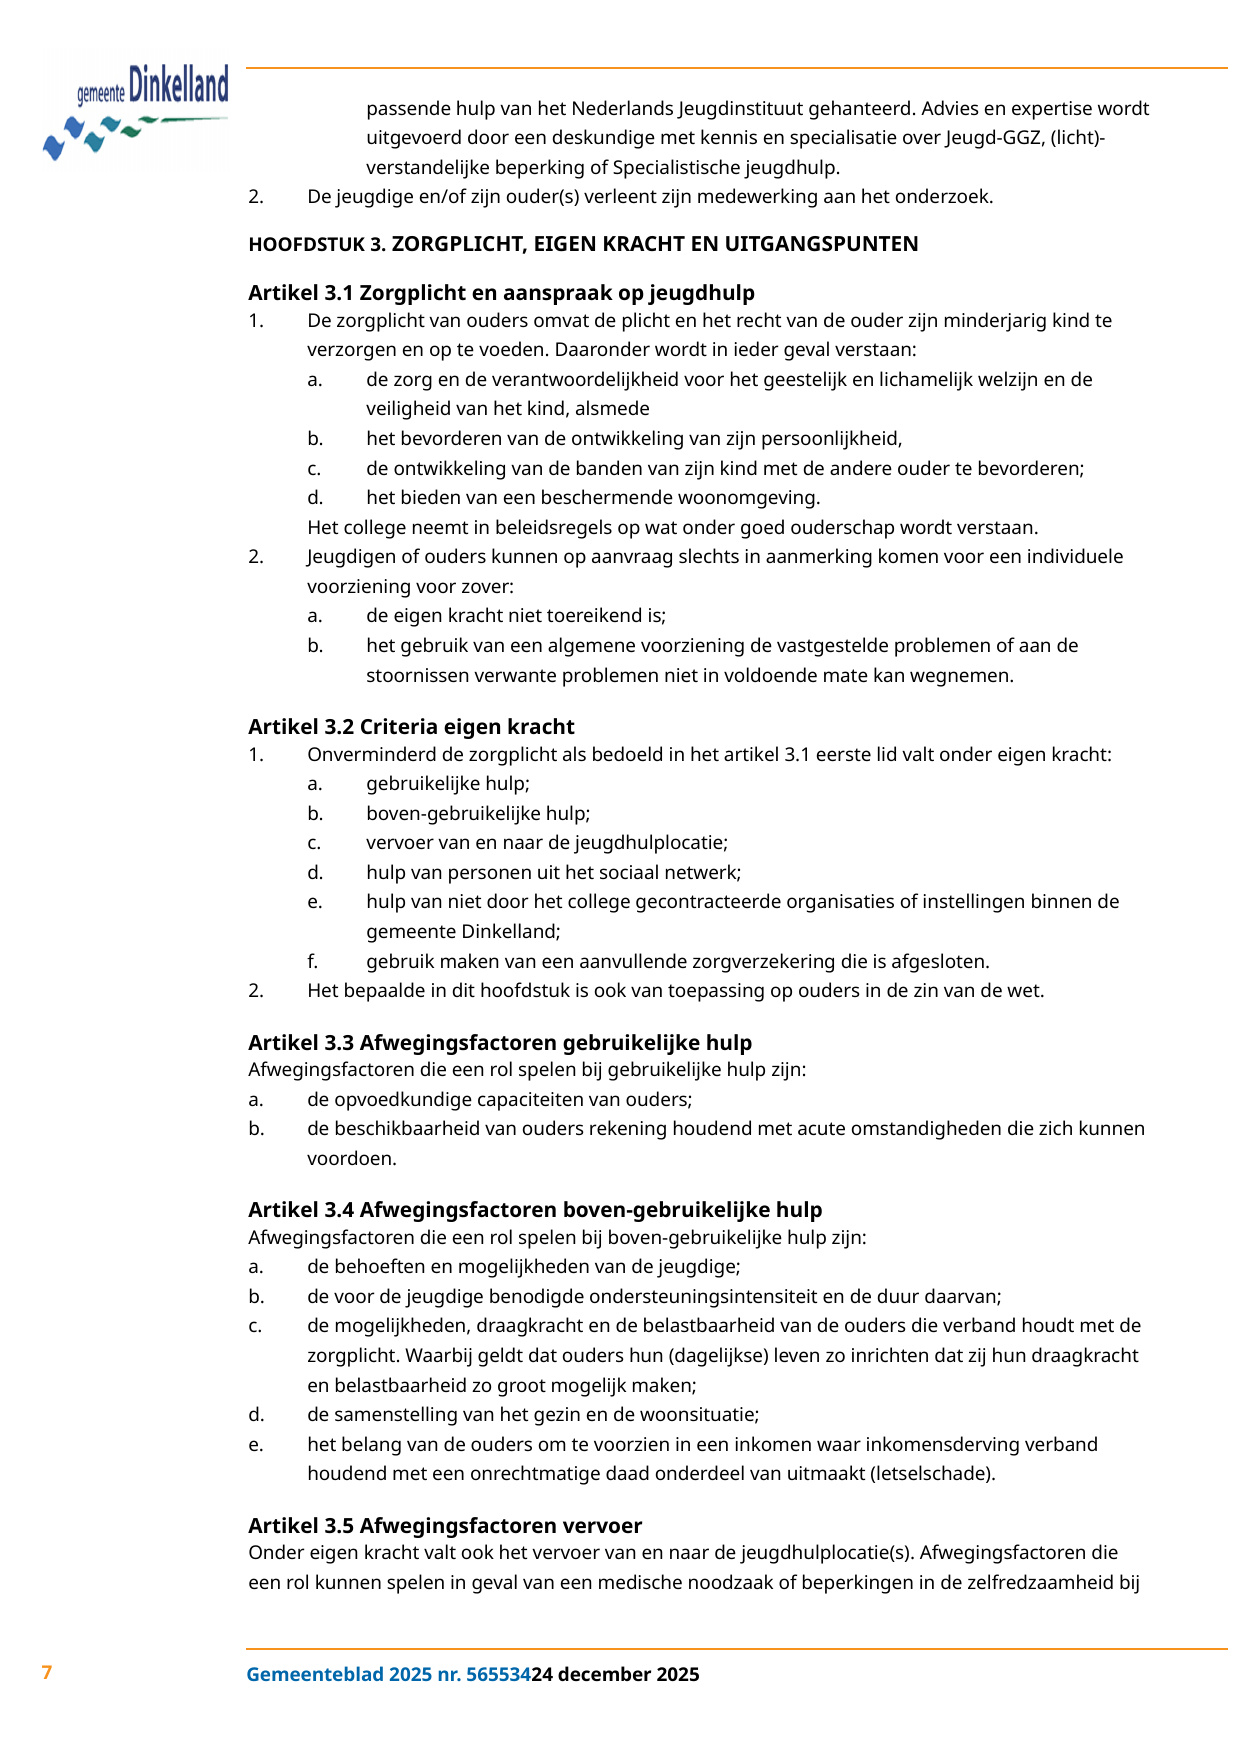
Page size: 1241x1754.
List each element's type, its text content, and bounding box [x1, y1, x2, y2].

list de opvoedkundige capaciteiten van ouders; [248, 1086, 1152, 1112]
text Artikel 3.3 Afwegingsfactoren gebruikelijke hulp [248, 1028, 1152, 1056]
list Jeugdigen of ouders kunnen op aanvraag slechts in aanmerking komen voor een individuele voorziening voor zover: [248, 543, 1152, 599]
list de samenstelling van het gezin en de woonsituatie; [248, 1401, 1152, 1427]
list de eigen kracht niet toereikend is; [307, 603, 1152, 628]
list de ontwikkeling van de banden van zijn kind met de andere ouder te bevorderen; [307, 455, 1152, 481]
list Het college neemt in beleidsregels op wat onder goed ouderschap wordt verstaan. [248, 514, 1152, 540]
list het bevorderen van de ontwikkeling van zijn persoonlijkheid, [307, 425, 1152, 451]
list De zorgplicht van ouders omvat de plicht en het recht van de ouder zijn minderjarig kind te verzorgen en op te voeden. Daaronder wordt in ieder geval verstaan: [248, 307, 1152, 362]
picture [41, 47, 231, 172]
list Onverminderd de zorgplicht als bedoeld in het artikel 3.1 eerste lid valt onder eigen kracht: [248, 741, 1152, 766]
list vervoer van en naar de jeugdhulplocatie; [307, 829, 1152, 855]
text Onder eigen kracht valt ook het vervoer van en naar de jeugdhulplocatie(s). Afwegingsfactoren die een rol kunnen spelen in geval van een medische noodzaak of beperkingen in de zelfredzaamheid bij [248, 1539, 1152, 1595]
text Artikel 3.4 Afwegingsfactoren boven-gebruikelijke hulp [248, 1195, 1152, 1224]
list de voor de jeugdige benodigde ondersteuningsintensiteit en de duur daarvan; [248, 1283, 1152, 1309]
list het bieden van een beschermende woonomgeving. [307, 484, 1152, 510]
list gebruik maken van een aanvullende zorgverzekering die is afgesloten. [307, 948, 1152, 973]
list het gebruik van een algemene voorziening de vastgestelde problemen of aan de stoornissen verwante problemen niet in voldoende mate kan wegnemen. [307, 632, 1152, 688]
list de beschikbaarheid van ouders rekening houdend met acute omstandigheden die zich kunnen voordoen. [248, 1115, 1152, 1171]
list boven-gebruikelijke hulp; [307, 800, 1152, 826]
list de behoeften en mogelijkheden van de jeugdige; [248, 1253, 1152, 1279]
text Afwegingsfactoren die een rol spelen bij boven-gebruikelijke hulp zijn: [248, 1224, 1152, 1249]
list de zorg en de verantwoordelijkheid voor het geestelijk en lichamelijk welzijn en de veiligheid van het kind, alsmede [307, 366, 1152, 421]
list hulp van niet door het college gecontracteerde organisaties of instellingen binnen de gemeente Dinkelland; [307, 889, 1152, 944]
text HOOFDSTUK 3. ZORGPLICHT, EIGEN KRACHT EN UITGANGSPUNTEN [248, 229, 1152, 258]
list De jeugdige en/of zijn ouder(s) verleent zijn medewerking aan het onderzoek. [248, 183, 1152, 209]
list passende hulp van het Nederlands Jeugdinstituut gehanteerd. Advies en expertise wordt uitgevoerd door een deskundige met kennis en specialisatie over Jeugd-GGZ, (licht)-verstandelijke beperking of Specialistische jeugdhulp. [307, 95, 1152, 180]
text Artikel 3.1 Zorgplicht en aanspraak op jeugdhulp [248, 278, 1152, 307]
text Artikel 3.5 Afwegingsfactoren vervoer [248, 1511, 1152, 1539]
list hulp van personen uit het sociaal netwerk; [307, 859, 1152, 885]
list de mogelijkheden, draagkracht en de belastbaarheid van de ouders die verband houdt met de zorgplicht. Waarbij geldt dat ouders hun (dagelijkse) leven zo inrichten dat zij hun draagkracht en belastbaarheid zo groot mogelijk maken; [248, 1313, 1152, 1397]
text Afwegingsfactoren die een rol spelen bij gebruikelijke hulp zijn: [248, 1056, 1152, 1082]
text Artikel 3.2 Criteria eigen kracht [248, 712, 1152, 741]
list Het bepaalde in dit hoofdstuk is ook van toepassing op ouders in de zin van de wet. [248, 977, 1152, 1003]
list gebruikelijke hulp; [307, 770, 1152, 796]
list het belang van de ouders om te voorzien in een inkomen waar inkomensderving verband houdend met een onrechtmatige daad onderdeel van uitmaakt (letselschade). [248, 1431, 1152, 1486]
